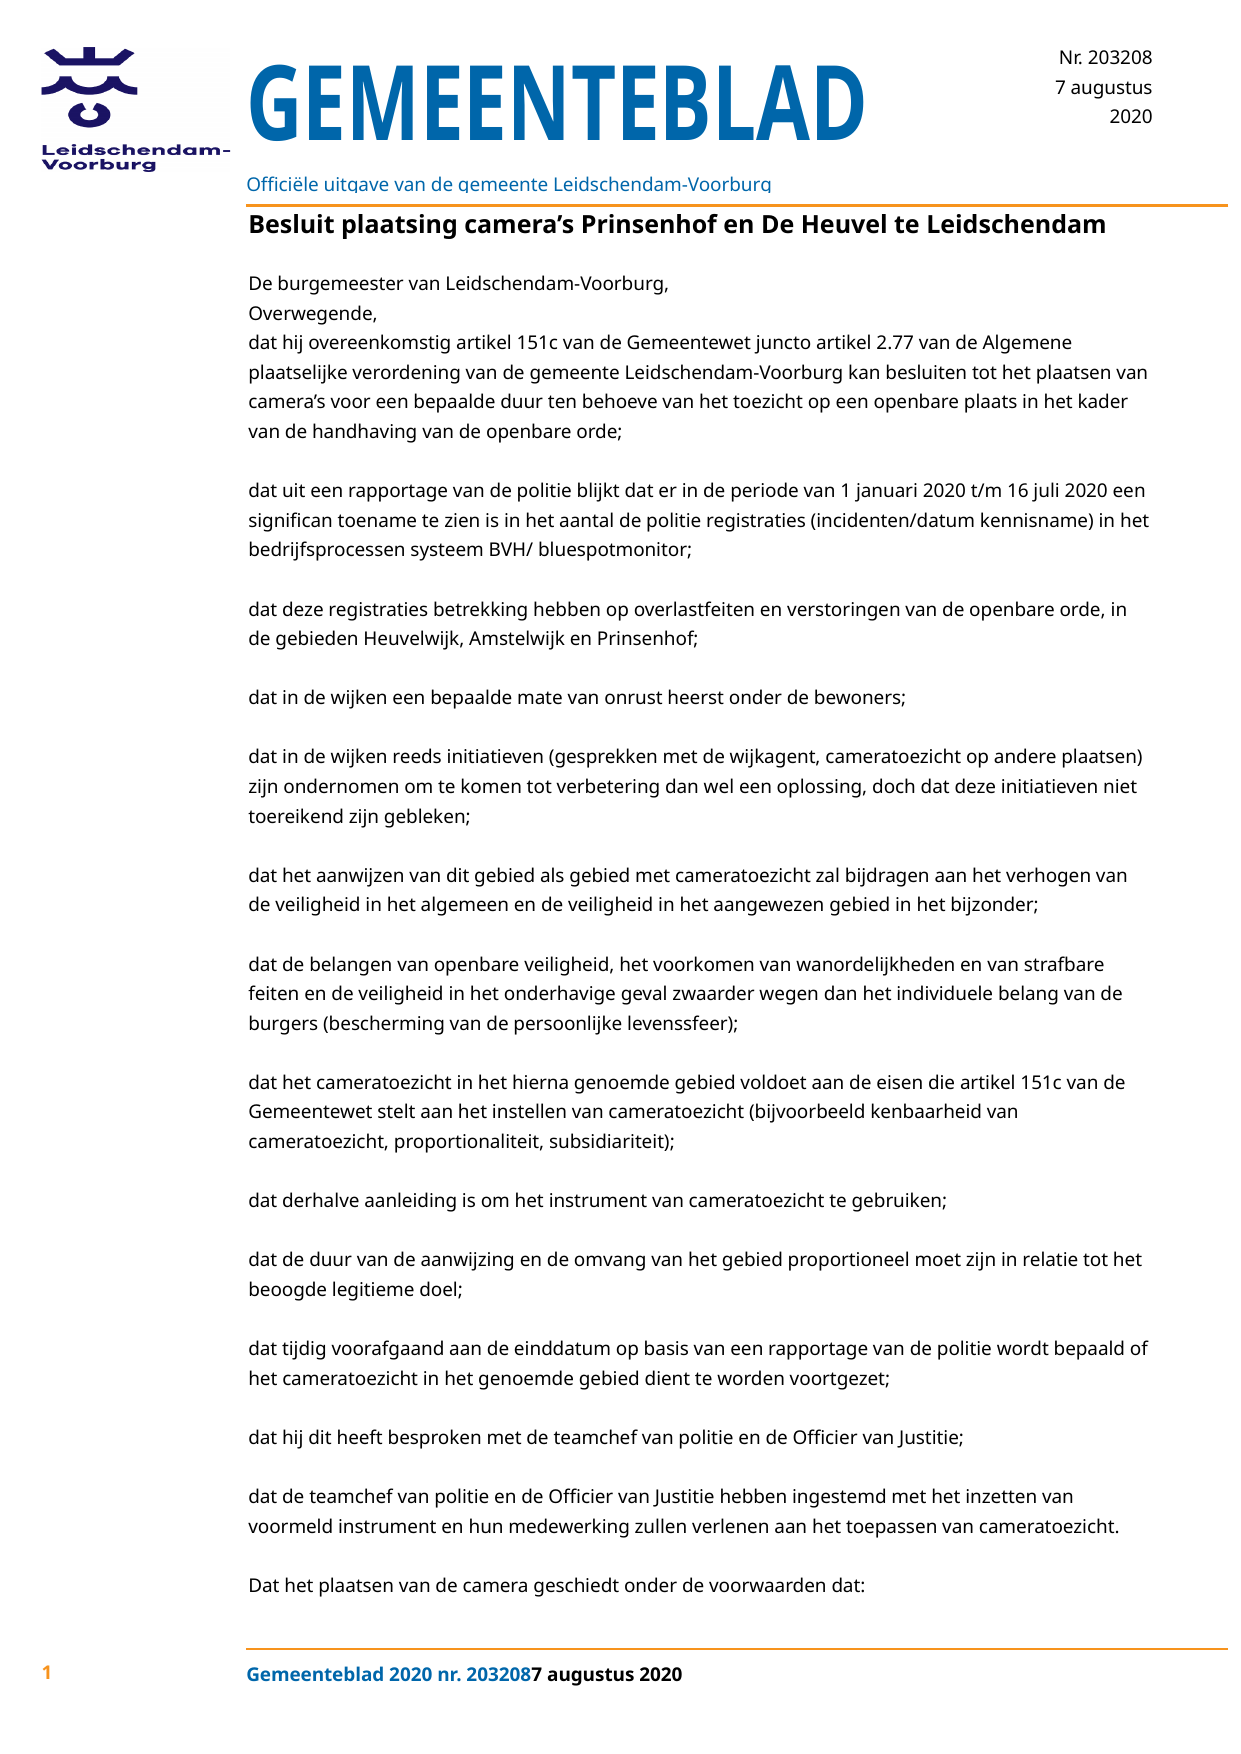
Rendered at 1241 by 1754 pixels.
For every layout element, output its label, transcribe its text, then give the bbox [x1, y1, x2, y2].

text Overwegende, [248, 300, 1152, 326]
text dat hij dit heeft besproken met de teamchef van politie en de Officier van Justitie; [248, 1424, 1152, 1450]
picture [41, 47, 231, 172]
text dat in de wijken een bepaalde mate van onrust heerst onder de bewoners; [248, 684, 1152, 710]
text dat deze registraties betrekking hebben op overlastfeiten en verstoringen van de openbare orde, in de gebieden Heuvelwijk, Amstelwijk en Prinsenhof; [248, 596, 1152, 651]
text De burgemeester van Leidschendam-Voorburg, [248, 270, 1152, 296]
text dat derhalve aanleiding is om het instrument van cameratoezicht te gebruiken; [248, 1187, 1152, 1213]
text dat de duur van de aanwijzing en de omvang van het gebied proportioneel moet zijn in relatie tot het beoogde legitieme doel; [248, 1247, 1152, 1302]
text dat in de wijken reeds initiatieven (gesprekken met de wijkagent, cameratoezicht op andere plaatsen) zijn ondernomen om te komen tot verbetering dan wel een oplossing, doch dat deze initiatieven niet toereikend zijn gebleken; [248, 744, 1152, 828]
text dat uit een rapportage van de politie blijkt dat er in de periode van 1 januari 2020 t/m 16 juli 2020 een significan toename te zien is in het aantal de politie registraties (incidenten/datum kennisname) in het bedrijfsprocessen systeem BVH/ bluespotmonitor; [248, 477, 1152, 562]
text dat de belangen van openbare veiligheid, het voorkomen van wanordelijkheden en van strafbare feiten en de veiligheid in het onderhavige geval zwaarder wegen dan het individuele belang van de burgers (bescherming van de persoonlijke levenssfeer); [248, 951, 1152, 1036]
text dat het cameratoezicht in het hierna genoemde gebied voldoet aan de eisen die artikel 151c van de Gemeentewet stelt aan het instellen van cameratoezicht (bijvoorbeeld kenbaarheid van cameratoezicht, proportionaliteit, subsidiariteit); [248, 1069, 1152, 1154]
text Besluit plaatsing camera’s Prinsenhof en De Heuvel te Leidschendam [248, 207, 1152, 241]
text Dat het plaatsen van de camera geschiedt onder de voorwaarden dat: [248, 1572, 1152, 1598]
text dat tijdig voorafgaand aan de einddatum op basis van een rapportage van de politie wordt bepaald of het cameratoezicht in het genoemde gebied dient te worden voortgezet; [248, 1335, 1152, 1391]
text dat de teamchef van politie en de Officier van Justitie hebben ingestemd met het inzetten van voormeld instrument en hun medewerking zullen verlenen aan het toepassen van cameratoezicht. [248, 1483, 1152, 1538]
text dat hij overeenkomstig artikel 151c van de Gemeentewet juncto artikel 2.77 van de Algemene plaatselijke verordening van de gemeente Leidschendam-Voorburg kan besluiten tot het plaatsen van camera’s voor een bepaalde duur ten behoeve van het toezicht op een openbare plaats in het kader van de handhaving van de openbare orde; [248, 329, 1152, 444]
text dat het aanwijzen van dit gebied als gebied met cameratoezicht zal bijdragen aan het verhogen van de veiligheid in het algemeen en de veiligheid in het aangewezen gebied in het bijzonder; [248, 862, 1152, 917]
